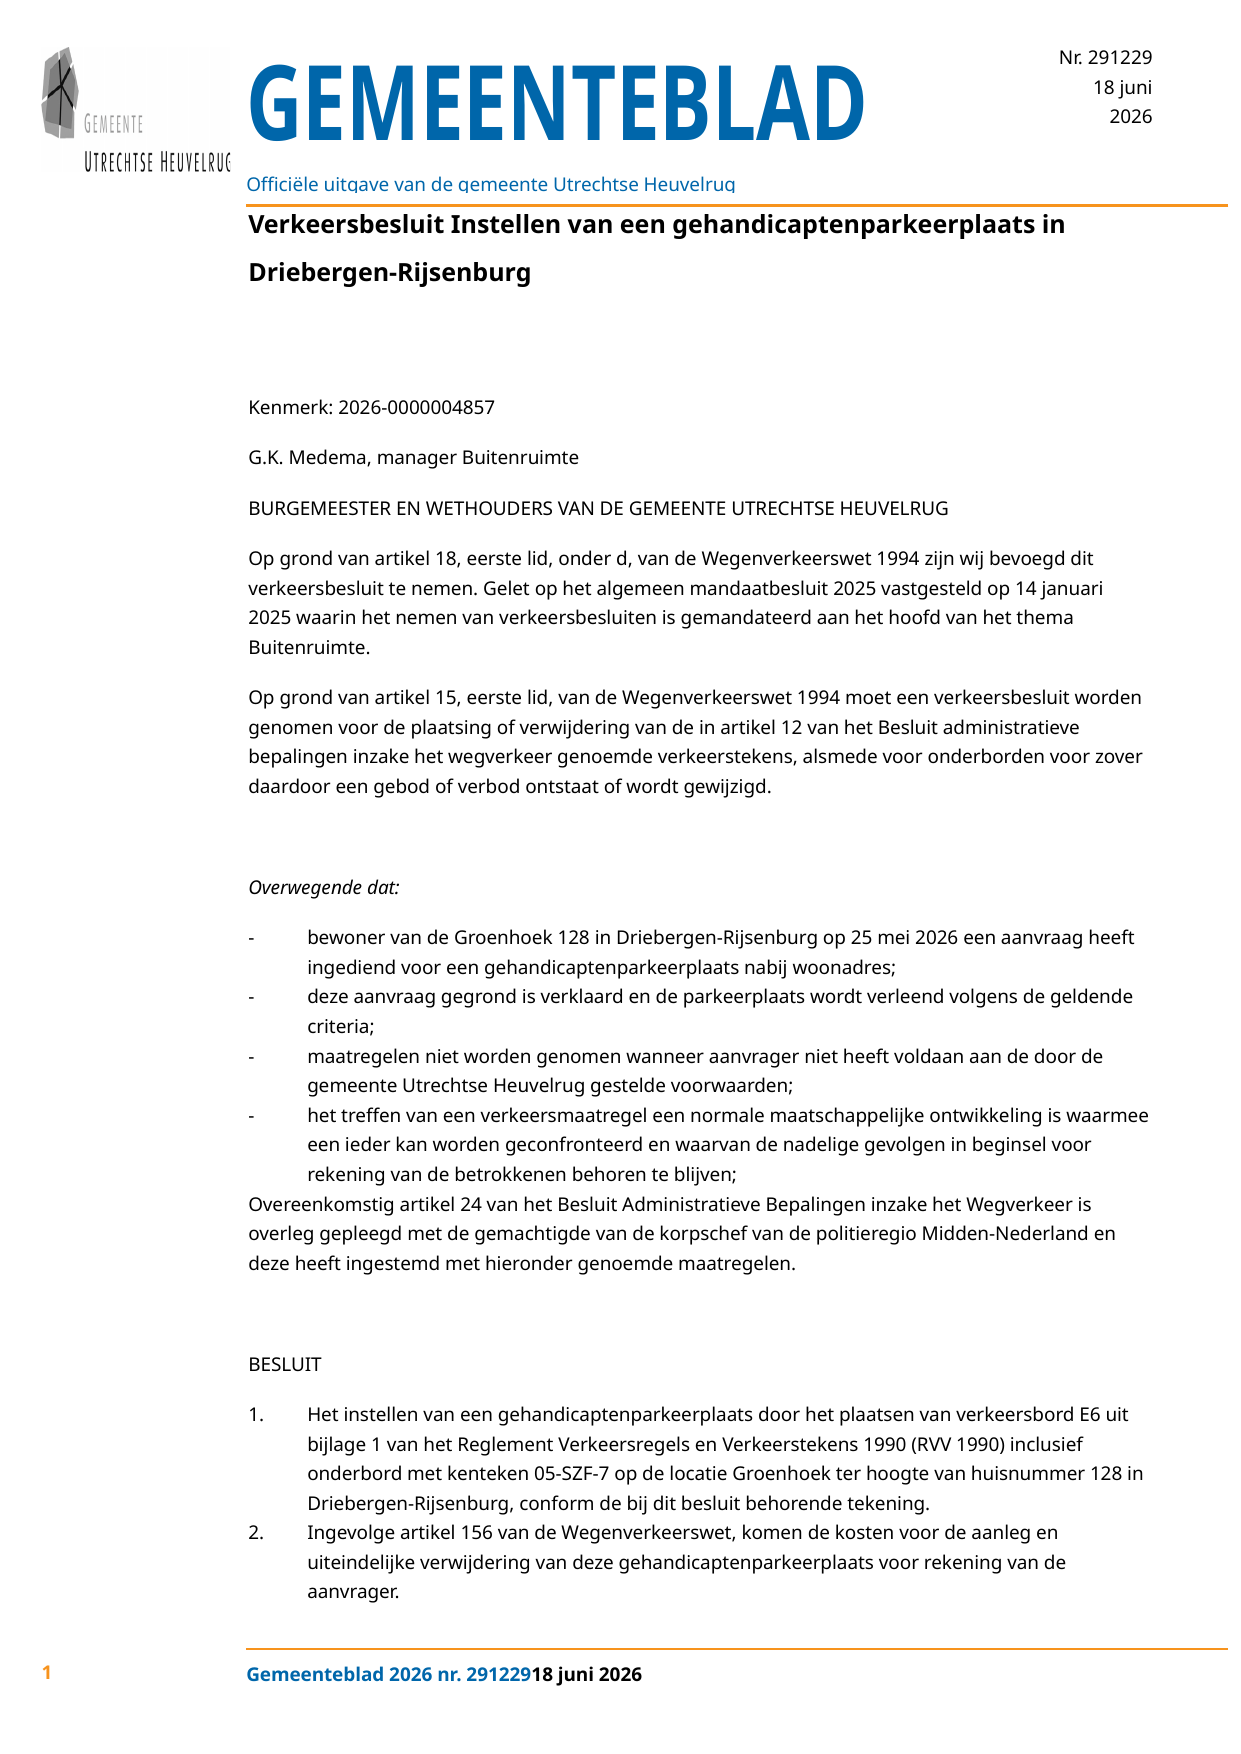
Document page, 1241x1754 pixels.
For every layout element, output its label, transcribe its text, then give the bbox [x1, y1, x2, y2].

text Op grond van artikel 15, eerste lid, van de Wegenverkeerswet 1994 moet een verkeersbesluit worden genomen voor de plaatsing of verwijdering van de in artikel 12 van het Besluit administratieve bepalingen inzake het wegverkeer genoemde verkeerstekens, alsmede voor onderborden voor zover daardoor een gebod of verbod ontstaat of wordt gewijzigd. [248, 684, 1152, 799]
text Verkeersbesluit Instellen van een gehandicaptenparkeerplaats in Driebergen-Rijsenburg [248, 207, 1152, 288]
list Het instellen van een gehandicaptenparkeerplaats door het plaatsen van verkeersbord E6 uit bijlage 1 van het Reglement Verkeersregels en Verkeerstekens 1990 (RVV 1990) inclusief onderbord met kenteken 05-SZF-7 op de locatie Groenhoek ter hoogte van huisnummer 128 in Driebergen-Rijsenburg, conform de bij dit besluit behorende tekening. [248, 1401, 1152, 1516]
text BESLUIT [248, 1351, 1152, 1376]
text G.K. Medema, manager Buitenruimte [248, 444, 1152, 470]
text Op grond van artikel 18, eerste lid, onder d, van de Wegenverkeerswet 1994 zijn wij bevoegd dit verkeersbesluit te nemen. Gelet op het algemeen mandaatbesluit 2025 vastgesteld op 14 januari 2025 waarin het nemen van verkeersbesluiten is gemandateerd aan het hoofd van het thema Buitenruimte. [248, 545, 1152, 660]
list deze aanvraag gegrond is verklaard en de parkeerplaats wordt verleend volgens de geldende criteria; [248, 984, 1152, 1039]
text Overwegende dat: [248, 874, 1152, 900]
picture [41, 47, 231, 172]
list bewoner van de Groenhoek 128 in Driebergen-Rijsenburg op 25 mei 2026 een aanvraag heeft ingediend voor een gehandicaptenparkeerplaats nabij woonadres; [248, 924, 1152, 980]
list maatregelen niet worden genomen wanneer aanvrager niet heeft voldaan aan de door de gemeente Utrechtse Heuvelrug gestelde voorwaarden; [248, 1043, 1152, 1098]
text BURGEMEESTER EN WETHOUDERS VAN DE GEMEENTE UTRECHTSE HEUVELRUG [248, 495, 1152, 521]
list Ingevolge artikel 156 van de Wegenverkeerswet, komen de kosten voor de aanleg en uiteindelijke verwijdering van deze gehandicaptenparkeerplaats voor rekening van de aanvrager. [248, 1519, 1152, 1604]
list het treffen van een verkeersmaatregel een normale maatschappelijke ontwikkeling is waarmee een ieder kan worden geconfronteerd en waarvan de nadelige gevolgen in beginsel voor rekening van de betrokkenen behoren te blijven; [248, 1102, 1152, 1187]
text Kenmerk: 2026-0000004857 [248, 394, 1152, 420]
text Overeenkomstig artikel 24 van het Besluit Administratieve Bepalingen inzake het Wegverkeer is overleg gepleegd met de gemachtigde van de korpschef van de politieregio Midden-Nederland en deze heeft ingestemd met hieronder genoemde maatregelen. [248, 1191, 1152, 1276]
